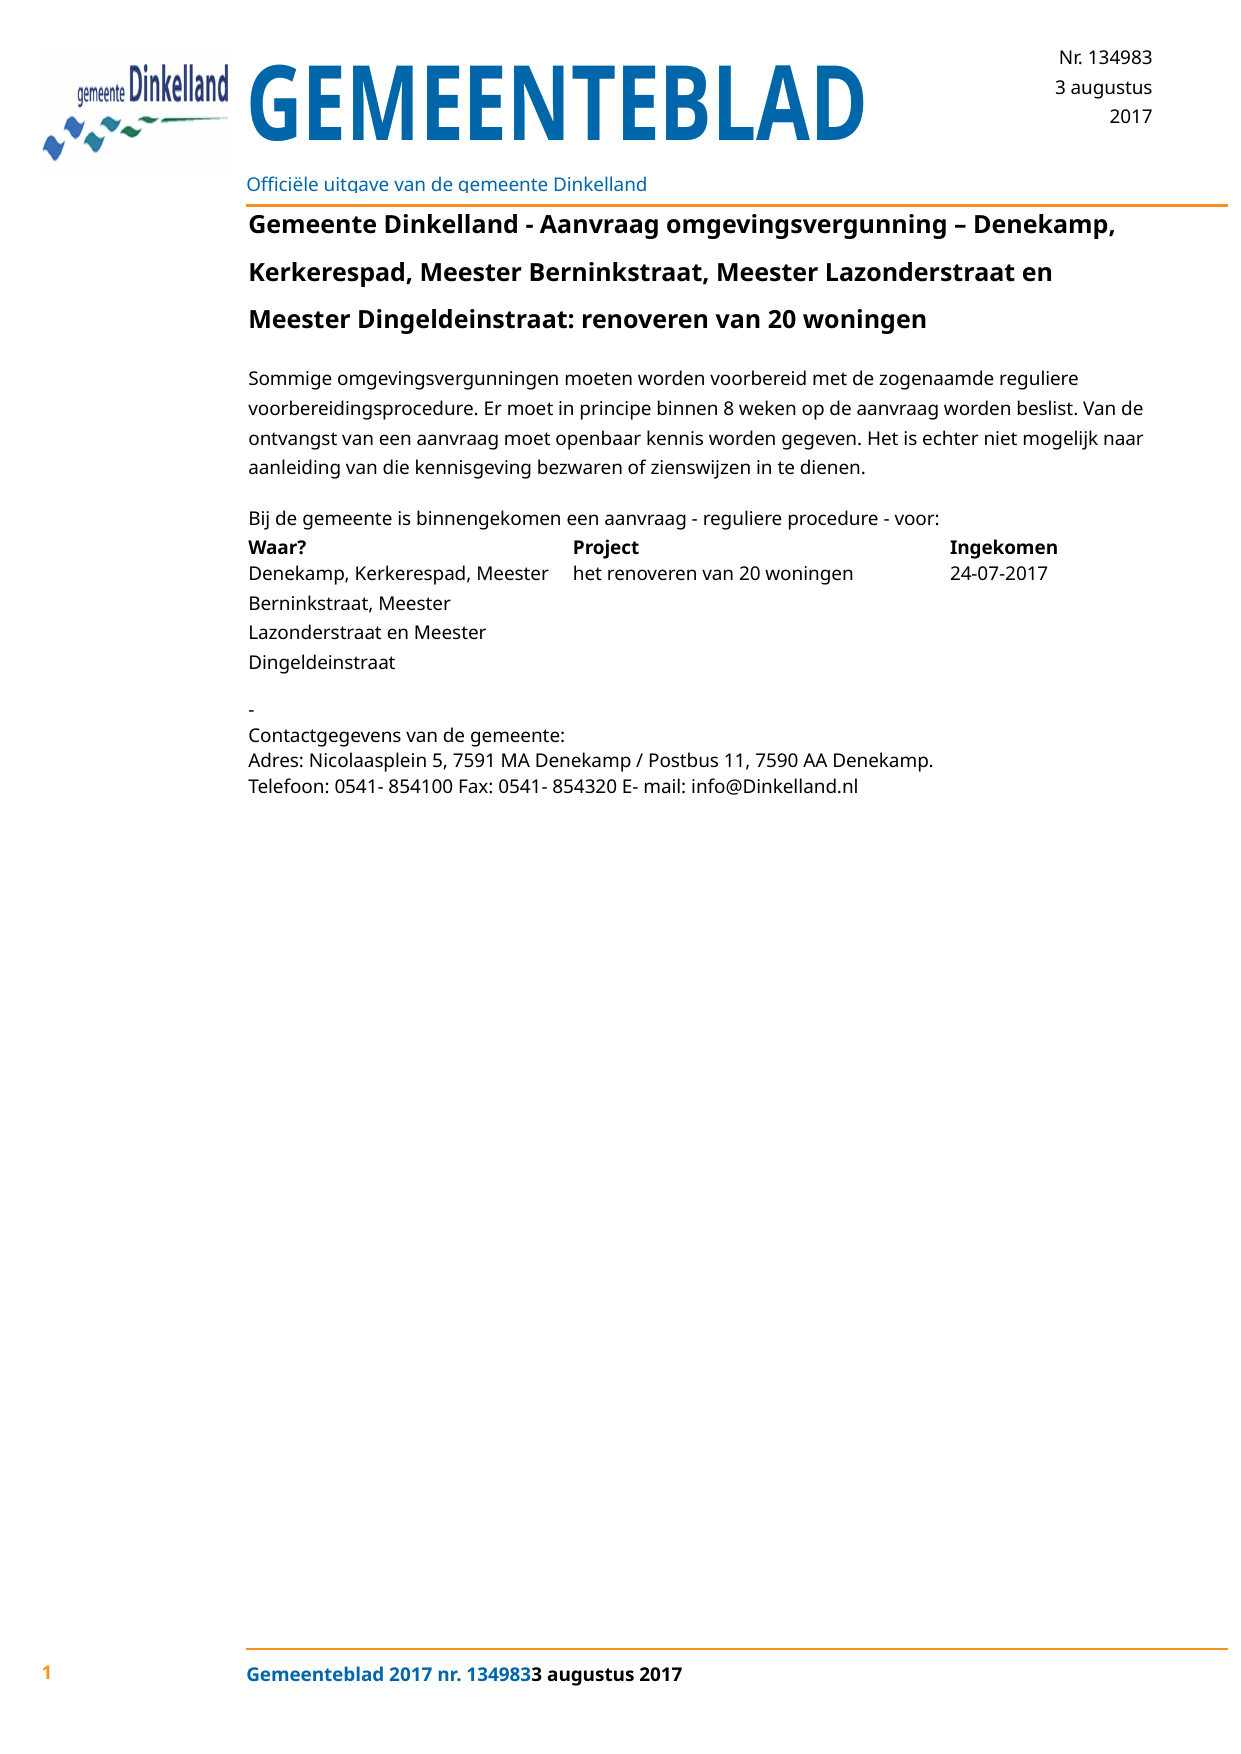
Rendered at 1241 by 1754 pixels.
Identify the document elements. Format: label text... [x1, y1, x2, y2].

text - [248, 696, 1152, 722]
picture [41, 47, 231, 172]
text Sommige omgevingsvergunningen moeten worden voorbereid met de zogenaamde reguliere voorbereidingsprocedure. Er moet in principe binnen 8 weken op de aanvraag worden beslist. Van de ontvangst van een aanvraag moet openbaar kennis worden gegeven. Het is echter niet mogelijk naar aanleiding van die kennisgeving bezwaren of zienswijzen in te dienen. [248, 366, 1152, 480]
table_header Waar? [248, 534, 573, 560]
text Bij de gemeente is binnengekomen een aanvraag - reguliere procedure - voor: [248, 505, 1152, 530]
text Contactgegevens van de gemeente: [248, 722, 1152, 747]
table_cell het renoveren van 20 woningen [573, 560, 950, 674]
table_header Ingekomen [950, 534, 1152, 560]
text Gemeente Dinkelland - Aanvraag omgevingsvergunning – Denekamp, Kerkerespad, Meester Berninkstraat, Meester Lazonderstraat en Meester Dingeldeinstraat: renoveren van 20 woningen [248, 207, 1152, 336]
table_header Project [573, 534, 950, 560]
table_cell 24-07-2017 [950, 560, 1152, 674]
text Telefoon: 0541- 854100 Fax: 0541- 854320 E- mail: info@Dinkelland.nl [248, 773, 1152, 799]
text Adres: Nicolaasplein 5, 7591 MA Denekamp / Postbus 11, 7590 AA Denekamp. [248, 747, 1152, 773]
table_cell Denekamp, Kerkerespad, Meester Berninkstraat, Meester Lazonderstraat en Meester Dingeldeinstraat [248, 560, 573, 674]
